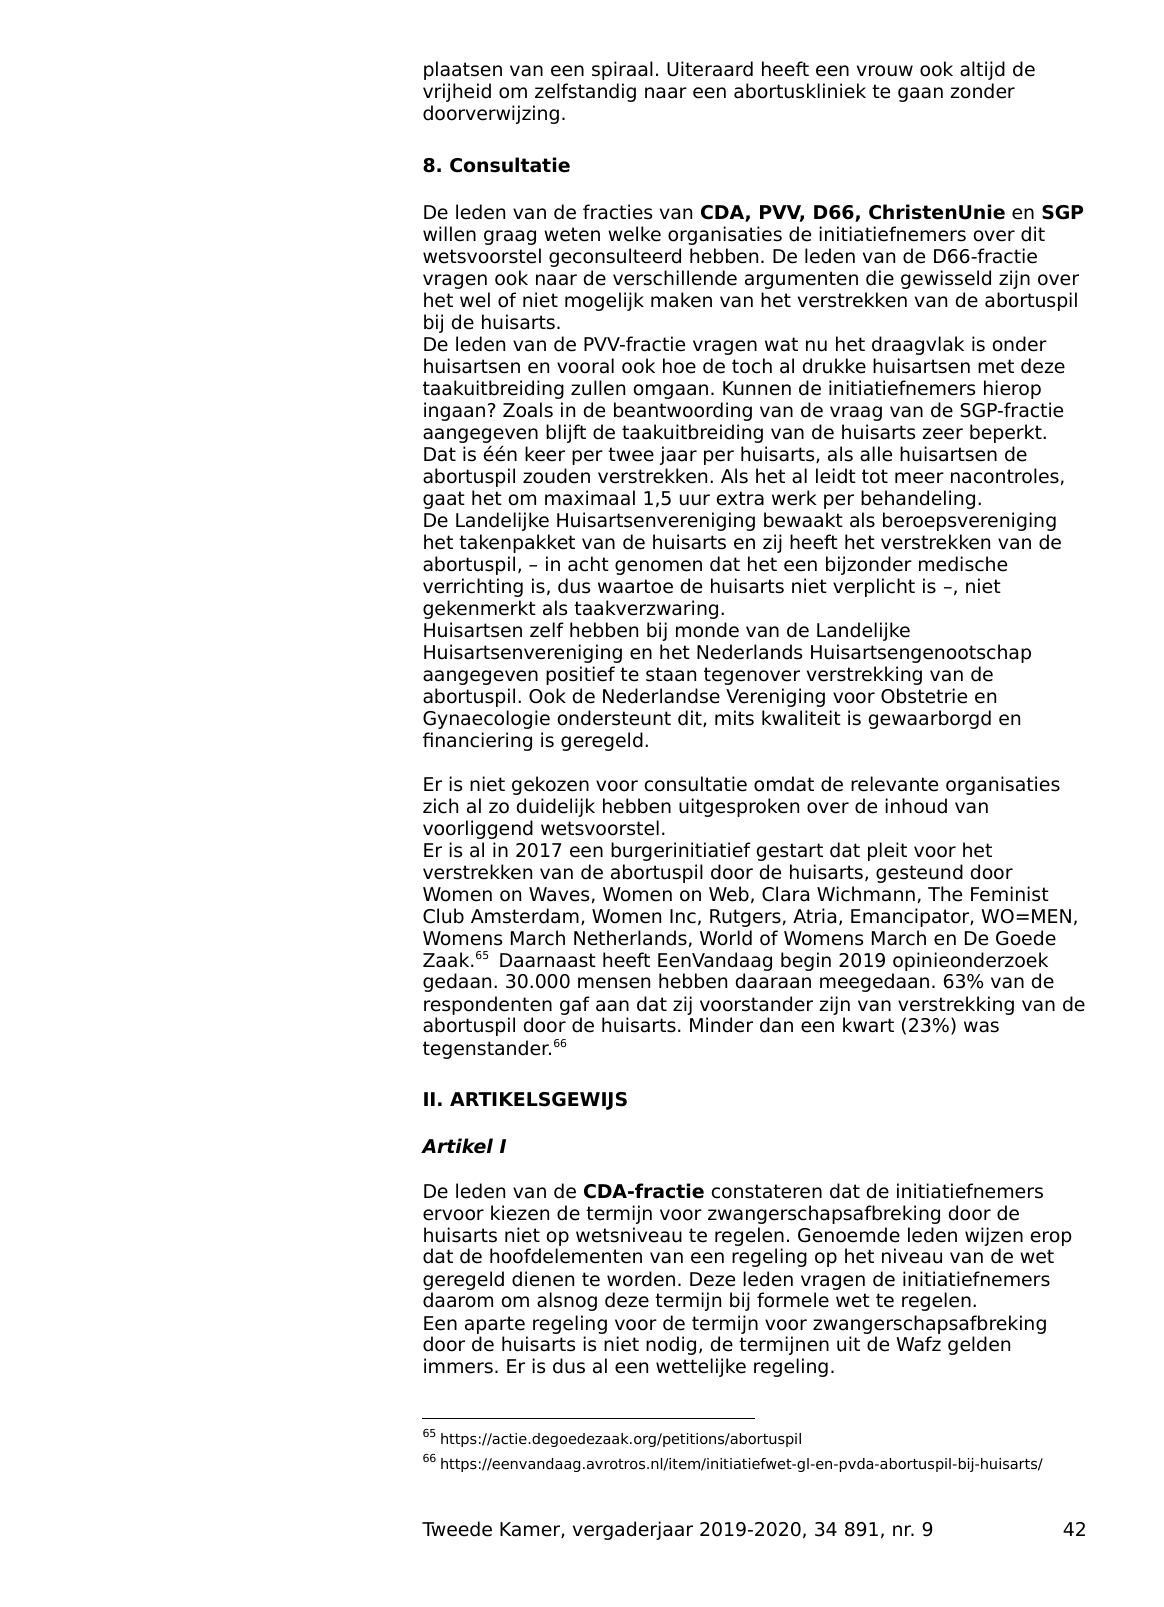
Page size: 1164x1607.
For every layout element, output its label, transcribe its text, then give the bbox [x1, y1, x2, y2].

text Huisartsen zelf hebben bij monde van de Landelijke Huisartsenvereniging en het Nederlands Huisartsengenootschap aangegeven positief te staan tegenover verstrekking van de abortuspil. Ook de Nederlandse Vereniging voor Obstetrie en Gynaecologie ondersteunt dit, mits kwaliteit is gewaarborgd en financiering is geregeld. [422, 619, 1087, 751]
text Er is al in 2017 een burgerinitiatief gestart dat pleit voor het verstrekken van de abortuspil door de huisarts, gesteund door Women on Waves, Women on Web, Clara Wichmann, The Feminist Club Amsterdam, Women Inc, Rutgers, Atria, Emancipator, WO=MEN, Womens March Netherlands, World of Womens March en De Goede Zaak. Daarnaast heeft EenVandaag begin 2019 opinieonderzoek gedaan. 30.000 mensen hebben daaraan meegedaan. 63% van de respondenten gaf aan dat zij voorstander zijn van verstrekking van de abortuspil door de huisarts. Minder dan een kwart (23%) was tegenstander. [422, 839, 1087, 1059]
text De leden van de PVV-fractie vragen wat nu het draagvlak is onder huisartsen en vooral ook hoe de toch al drukke huisartsen met deze taakuitbreiding zullen omgaan. Kunnen de initiatiefnemers hierop ingaan? Zoals in de beantwoording van de vraag van de SGP-fractie aangegeven blijft de taakuitbreiding van de huisarts zeer beperkt. Dat is één keer per twee jaar per huisarts, als alle huisartsen de abortuspil zouden verstrekken. Als het al leidt tot meer nacontroles, gaat het om maximaal 1,5 uur extra werk per behandeling. [422, 334, 1087, 510]
subtitle 8. Consultatie [422, 155, 1087, 177]
text Een aparte regeling voor de termijn voor zwangerschapsafbreking door de huisarts is niet nodig, de termijnen uit de Wafz gelden immers. Er is dus al een wettelijke regeling. [422, 1312, 1087, 1378]
subtitle Artikel I [422, 1136, 1087, 1158]
text https://eenvandaag.avrotros.nl/item/initiatiefwet-gl-en-pvda-abortuspil-bij-huisarts/ [422, 1452, 1087, 1474]
text plaatsen van een spiraal. Uiteraard heeft een vrouw ook altijd de vrijheid om zelfstandig naar een abortuskliniek te gaan zonder doorverwijzing. [422, 59, 1087, 125]
text Er is niet gekozen voor consultatie omdat de relevante organisaties zich al zo duidelijk hebben uitgesproken over de inhoud van voorliggend wetsvoorstel. [422, 774, 1087, 839]
text De leden van de CDA-fractie constateren dat de initiatiefnemers ervoor kiezen de termijn voor zwangerschapsafbreking door de huisarts niet op wetsniveau te regelen. Genoemde leden wijzen erop dat de hoofdelementen van een regeling op het niveau van de wet geregeld dienen te worden. Deze leden vragen de initiatiefnemers daarom om alsnog deze termijn bij formele wet te regelen. [422, 1181, 1087, 1312]
text https://actie.degoedezaak.org/petitions/abortuspil [422, 1427, 1087, 1449]
text De leden van de fracties van CDA, PVV, D66, ChristenUnie en SGP willen graag weten welke organisaties de initiatiefnemers over dit wetsvoorstel geconsulteerd hebben. De leden van de D66-fractie vragen ook naar de verschillende argumenten die gewisseld zijn over het wel of niet mogelijk maken van het verstrekken van de abortuspil bij de huisarts. [422, 202, 1087, 334]
text De Landelijke Huisartsenvereniging bewaakt als beroepsvereniging het takenpakket van de huisarts en zij heeft het verstrekken van de abortuspil, – in acht genomen dat het een bijzonder medische verrichting is, dus waartoe de huisarts niet verplicht is –, niet gekenmerkt als taakverzwaring. [422, 510, 1087, 619]
subtitle II. ARTIKELSGEWIJS [422, 1089, 1087, 1111]
